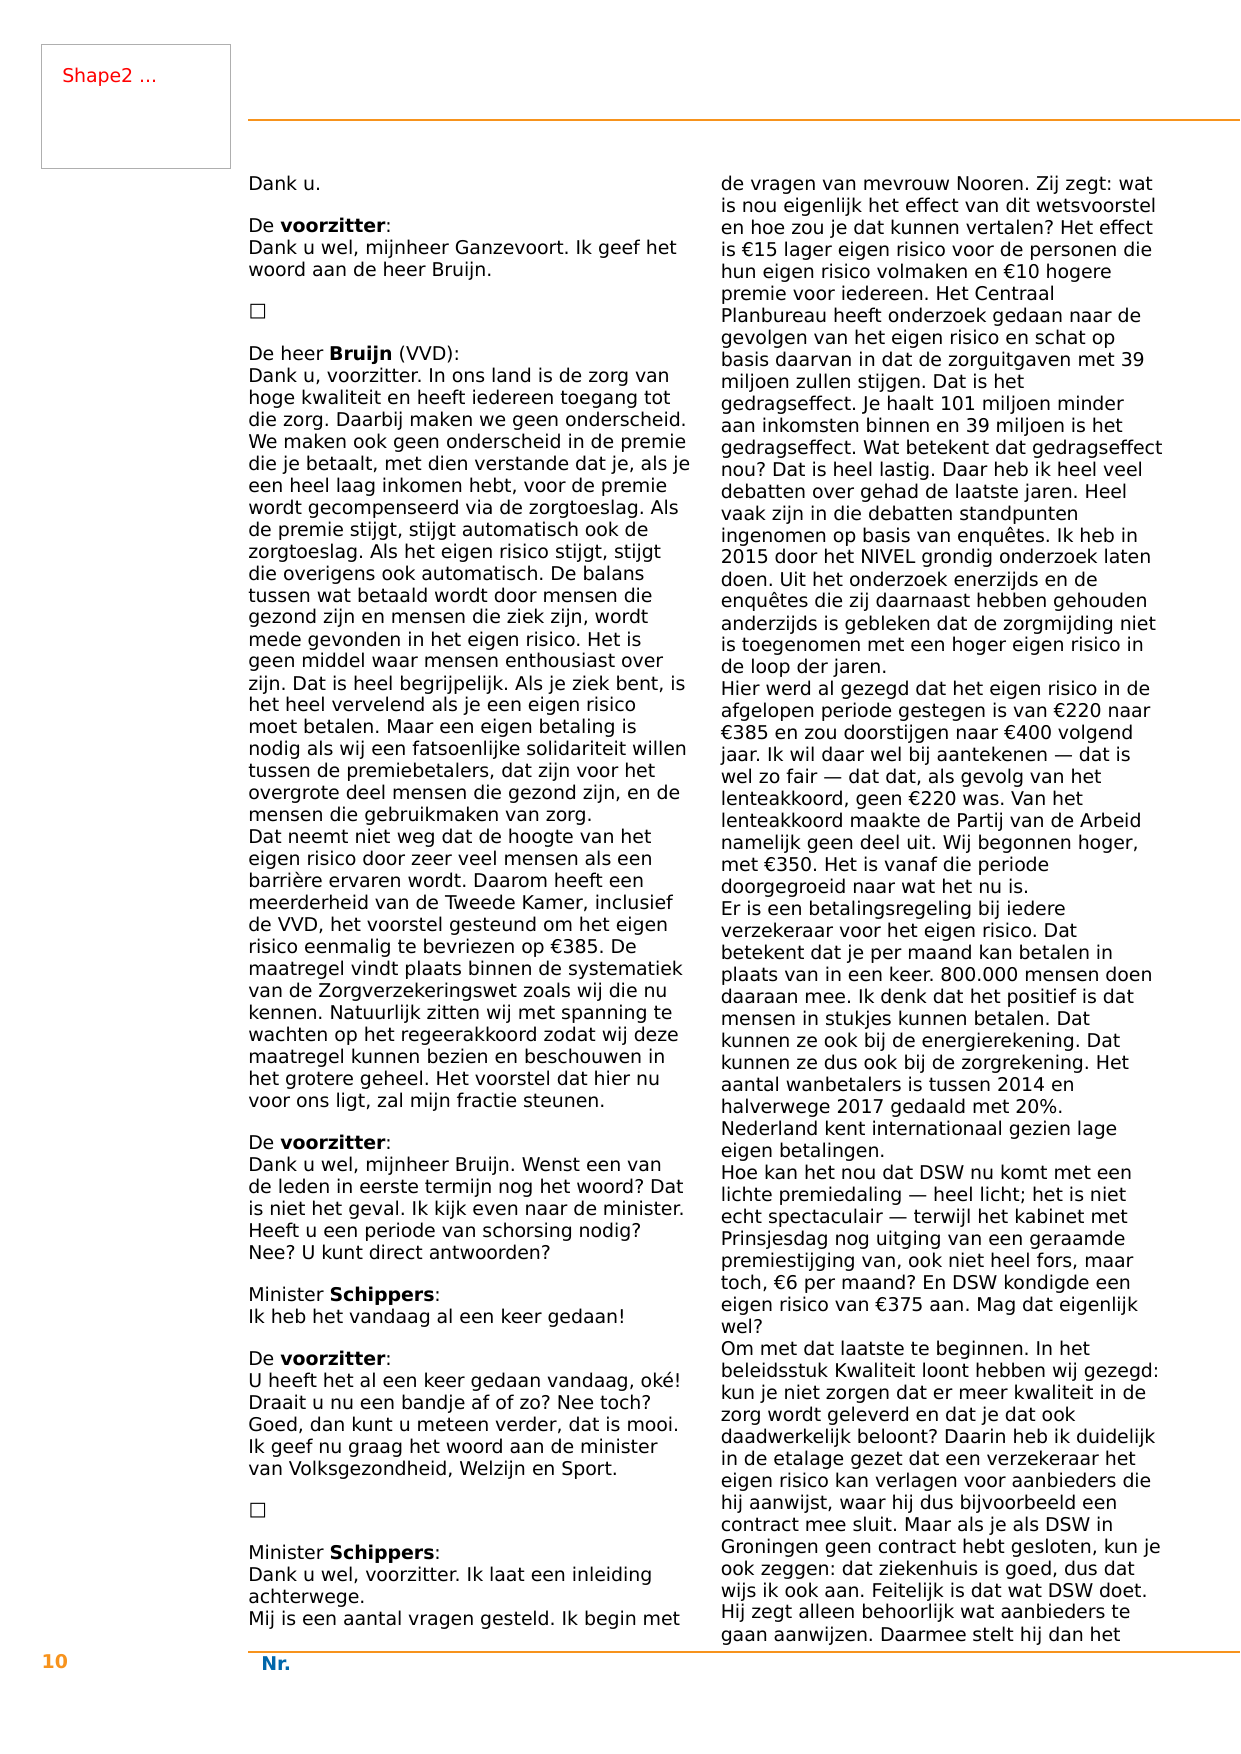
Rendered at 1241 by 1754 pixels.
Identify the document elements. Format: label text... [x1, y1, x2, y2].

text Ik heb het vandaag al een keer gedaan! [248, 1306, 691, 1328]
text Om met dat laatste te beginnen. In het beleidsstuk Kwaliteit loont hebben wij gezegd: kun je niet zorgen dat er meer kwaliteit in de zorg wordt geleverd en dat je dat ook daadwerkelijk beloont? Daarin heb ik duidelijk in de etalage gezet dat een verzekeraar het eigen risico kan verlagen voor aanbieders die hij aanwijst, waar hij dus bijvoorbeeld een contract mee sluit. Maar als je als DSW in Groningen geen contract hebt gesloten, kun je ook zeggen: dat ziekenhuis is goed, dus dat wijs ik ook aan. Feitelijk is dat wat DSW doet. Hij zegt alleen behoorlijk wat aanbieders te gaan aanwijzen. Daarmee stelt hij dan het [721, 1338, 1163, 1645]
text De voorzitter: [248, 215, 691, 237]
text Hoe kan het nou dat DSW nu komt met een lichte premiedaling — heel licht; het is niet echt spectaculair — terwijl het kabinet met Prinsjesdag nog uitging van een geraamde premiestijging van, ook niet heel fors, maar toch, €6 per maand? En DSW kondigde een eigen risico van €375 aan. Mag dat eigenlijk wel? [721, 1162, 1163, 1338]
text Minister Schippers: [248, 1542, 691, 1564]
text ⬜ [248, 301, 691, 323]
text Mij is een aantal vragen gesteld. Ik begin met [248, 1608, 691, 1629]
text ⬜ [248, 1500, 691, 1522]
text de vragen van mevrouw Nooren. Zij zegt: wat is nou eigenlijk het effect van dit wetsvoorstel en hoe zou je dat kunnen vertalen? Het effect is €15 lager eigen risico voor de personen die hun eigen risico volmaken en €10 hogere premie voor iedereen. Het Centraal Planbureau heeft onderzoek gedaan naar de gevolgen van het eigen risico en schat op basis daarvan in dat de zorguitgaven met 39 miljoen zullen stijgen. Dat is het gedragseffect. Je haalt 101 miljoen minder aan inkomsten binnen en 39 miljoen is het gedragseffect. Wat betekent dat gedragseffect nou? Dat is heel lastig. Daar heb ik heel veel debatten over gehad de laatste jaren. Heel vaak zijn in die debatten standpunten ingenomen op basis van enquêtes. Ik heb in 2015 door het NIVEL grondig onderzoek laten doen. Uit het onderzoek enerzijds en de enquêtes die zij daarnaast hebben gehouden anderzijds is gebleken dat de zorgmijding niet is toegenomen met een hoger eigen risico in de loop der jaren. [721, 173, 1163, 678]
text Hier werd al gezegd dat het eigen risico in de afgelopen periode gestegen is van €220 naar €385 en zou doorstijgen naar €400 volgend jaar. Ik wil daar wel bij aantekenen — dat is wel zo fair — dat dat, als gevolg van het lenteakkoord, geen €220 was. Van het lenteakkoord maakte de Partij van de Arbeid namelijk geen deel uit. Wij begonnen hoger, met €350. Het is vanaf die periode doorgegroeid naar wat het nu is. [721, 678, 1163, 898]
text U heeft het al een keer gedaan vandaag, oké! Draait u nu een bandje af of zo? Nee toch? Goed, dan kunt u meteen verder, dat is mooi. Ik geef nu graag het woord aan de minister van Volksgezondheid, Welzijn en Sport. [248, 1370, 691, 1480]
text Minister Schippers: [248, 1284, 691, 1306]
text Dank u, voorzitter. In ons land is de zorg van hoge kwaliteit en heeft iedereen toegang tot die zorg. Daarbij maken we geen onderscheid. We maken ook geen onderscheid in de premie die je betaalt, met dien verstande dat je, als je een heel laag inkomen hebt, voor de premie wordt gecompenseerd via de zorgtoeslag. Als de premie stijgt, stijgt automatisch ook de zorgtoeslag. Als het eigen risico stijgt, stijgt die overigens ook automatisch. De balans tussen wat betaald wordt door mensen die gezond zijn en mensen die ziek zijn, wordt mede gevonden in het eigen risico. Het is geen middel waar mensen enthousiast over zijn. Dat is heel begrijpelijk. Als je ziek bent, is het heel vervelend als je een eigen risico moet betalen. Maar een eigen betaling is nodig als wij een fatsoenlijke solidariteit willen tussen de premiebetalers, dat zijn voor het overgrote deel mensen die gezond zijn, en de mensen die gebruikmaken van zorg. [248, 365, 691, 826]
text De voorzitter: [248, 1132, 691, 1154]
text Dank u. [248, 173, 691, 195]
text De heer Bruijn (VVD): [248, 343, 691, 365]
text Dank u wel, mijnheer Ganzevoort. Ik geef het woord aan de heer Bruijn. [248, 237, 691, 281]
text Er is een betalingsregeling bij iedere verzekeraar voor het eigen risico. Dat betekent dat je per maand kan betalen in plaats van in een keer. 800.000 mensen doen daaraan mee. Ik denk dat het positief is dat mensen in stukjes kunnen betalen. Dat kunnen ze ook bij de energierekening. Dat kunnen ze dus ook bij de zorgrekening. Het aantal wanbetalers is tussen 2014 en halverwege 2017 gedaald met 20%. Nederland kent internationaal gezien lage eigen betalingen. [721, 898, 1163, 1162]
text Dat neemt niet weg dat de hoogte van het eigen risico door zeer veel mensen als een barrière ervaren wordt. Daarom heeft een meerderheid van de Tweede Kamer, inclusief de VVD, het voorstel gesteund om het eigen risico eenmalig te bevriezen op €385. De maatregel vindt plaats binnen de systematiek van de Zorgverzekeringswet zoals wij die nu kennen. Natuurlijk zitten wij met spanning te wachten op het regeerakkoord zodat wij deze maatregel kunnen bezien en beschouwen in het grotere geheel. Het voorstel dat hier nu voor ons ligt, zal mijn fractie steunen. [248, 826, 691, 1112]
text Dank u wel, voorzitter. Ik laat een inleiding achterwege. [248, 1564, 691, 1608]
text De voorzitter: [248, 1348, 691, 1370]
text Dank u wel, mijnheer Bruijn. Wenst een van de leden in eerste termijn nog het woord? Dat is niet het geval. Ik kijk even naar de minister. Heeft u een periode van schorsing nodig? Nee? U kunt direct antwoorden? [248, 1154, 691, 1264]
